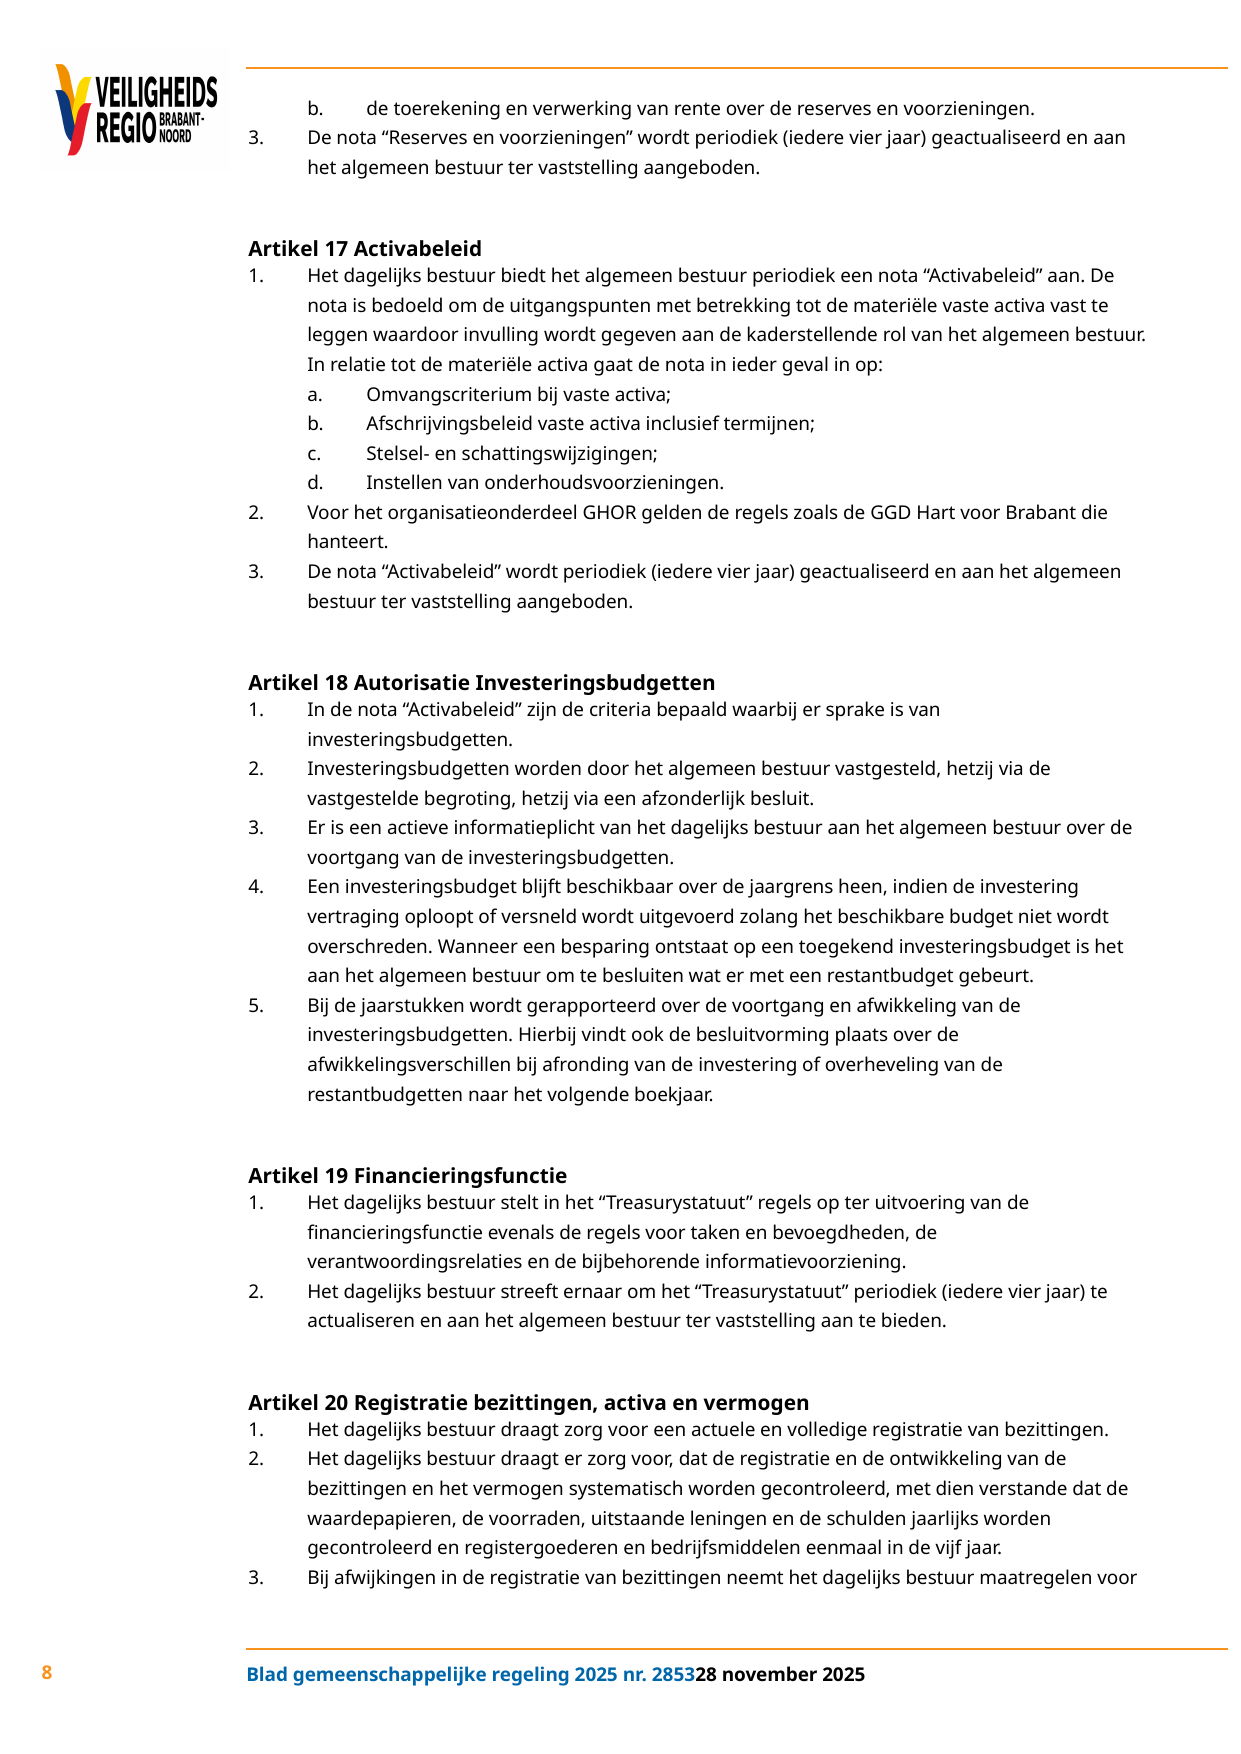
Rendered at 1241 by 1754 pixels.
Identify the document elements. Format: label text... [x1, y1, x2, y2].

text Artikel 18 Autorisatie Investeringsbudgetten [248, 668, 1152, 696]
list Het dagelijks bestuur stelt in het “Treasurystatuut” regels op ter uitvoering van de financieringsfunctie evenals de regels voor taken en bevoegdheden, de verantwoordingsrelaties en de bijbehorende informatievoorziening. [248, 1189, 1152, 1274]
list Voor het organisatieonderdeel GHOR gelden de regels zoals de GGD Hart voor Brabant die hanteert. [248, 499, 1152, 554]
picture [41, 47, 231, 172]
list Instellen van onderhoudsvoorzieningen. [307, 469, 1152, 495]
text Artikel 20 Registratie bezittingen, activa en vermogen [248, 1388, 1152, 1416]
list Een investeringsbudget blijft beschikbaar over de jaargrens heen, indien de investering vertraging oploopt of versneld wordt uitgevoerd zolang het beschikbare budget niet wordt overschreden. Wanneer een besparing ontstaat op een toegekend investeringsbudget is het aan het algemeen bestuur om te besluiten wat er met een restantbudget gebeurt. [248, 874, 1152, 988]
list Investeringsbudgetten worden door het algemeen bestuur vastgesteld, hetzij via de vastgestelde begroting, hetzij via een afzonderlijk besluit. [248, 755, 1152, 811]
list Het dagelijks bestuur streeft ernaar om het “Treasurystatuut” periodiek (iedere vier jaar) te actualiseren en aan het algemeen bestuur ter vaststelling aan te bieden. [248, 1278, 1152, 1333]
text Artikel 19 Financieringsfunctie [248, 1161, 1152, 1189]
list In de nota “Activabeleid” zijn de criteria bepaald waarbij er sprake is van investeringsbudgetten. [248, 696, 1152, 752]
list Bij afwijkingen in de registratie van bezittingen neemt het dagelijks bestuur maatregelen voor [248, 1564, 1152, 1590]
list Bij de jaarstukken wordt gerapporteerd over de voortgang en afwikkeling van de investeringsbudgetten. Hierbij vindt ook de besluitvorming plaats over de afwikkelingsverschillen bij afronding van de investering of overheveling van de restantbudgetten naar het volgende boekjaar. [248, 992, 1152, 1107]
list de toerekening en verwerking van rente over de reserves en voorzieningen. [307, 95, 1152, 121]
list Het dagelijks bestuur biedt het algemeen bestuur periodiek een nota “Activabeleid” aan. De nota is bedoeld om de uitgangspunten met betrekking tot de materiële vaste activa vast te leggen waardoor invulling wordt gegeven aan de kaderstellende rol van het algemeen bestuur. In relatie tot de materiële activa gaat de nota in ieder geval in op: [248, 262, 1152, 377]
list Het dagelijks bestuur draagt er zorg voor, dat de registratie en de ontwikkeling van de bezittingen en het vermogen systematisch worden gecontroleerd, met dien verstande dat de waardepapieren, de voorraden, uitstaande leningen en de schulden jaarlijks worden gecontroleerd en registergoederen en bedrijfsmiddelen eenmaal in de vijf jaar. [248, 1446, 1152, 1560]
list Het dagelijks bestuur draagt zorg voor een actuele en volledige registratie van bezittingen. [248, 1416, 1152, 1442]
text Artikel 17 Activabeleid [248, 234, 1152, 262]
list De nota “Reserves en voorzieningen” wordt periodiek (iedere vier jaar) geactualiseerd en aan het algemeen bestuur ter vaststelling aangeboden. [248, 124, 1152, 180]
list Er is een actieve informatieplicht van het dagelijks bestuur aan het algemeen bestuur over de voortgang van de investeringsbudgetten. [248, 814, 1152, 870]
list Afschrijvingsbeleid vaste activa inclusief termijnen; [307, 410, 1152, 436]
list Stelsel- en schattingswijzigingen; [307, 440, 1152, 466]
list De nota “Activabeleid” wordt periodiek (iedere vier jaar) geactualiseerd en aan het algemeen bestuur ter vaststelling aangeboden. [248, 558, 1152, 613]
list Omvangscriterium bij vaste activa; [307, 381, 1152, 406]
